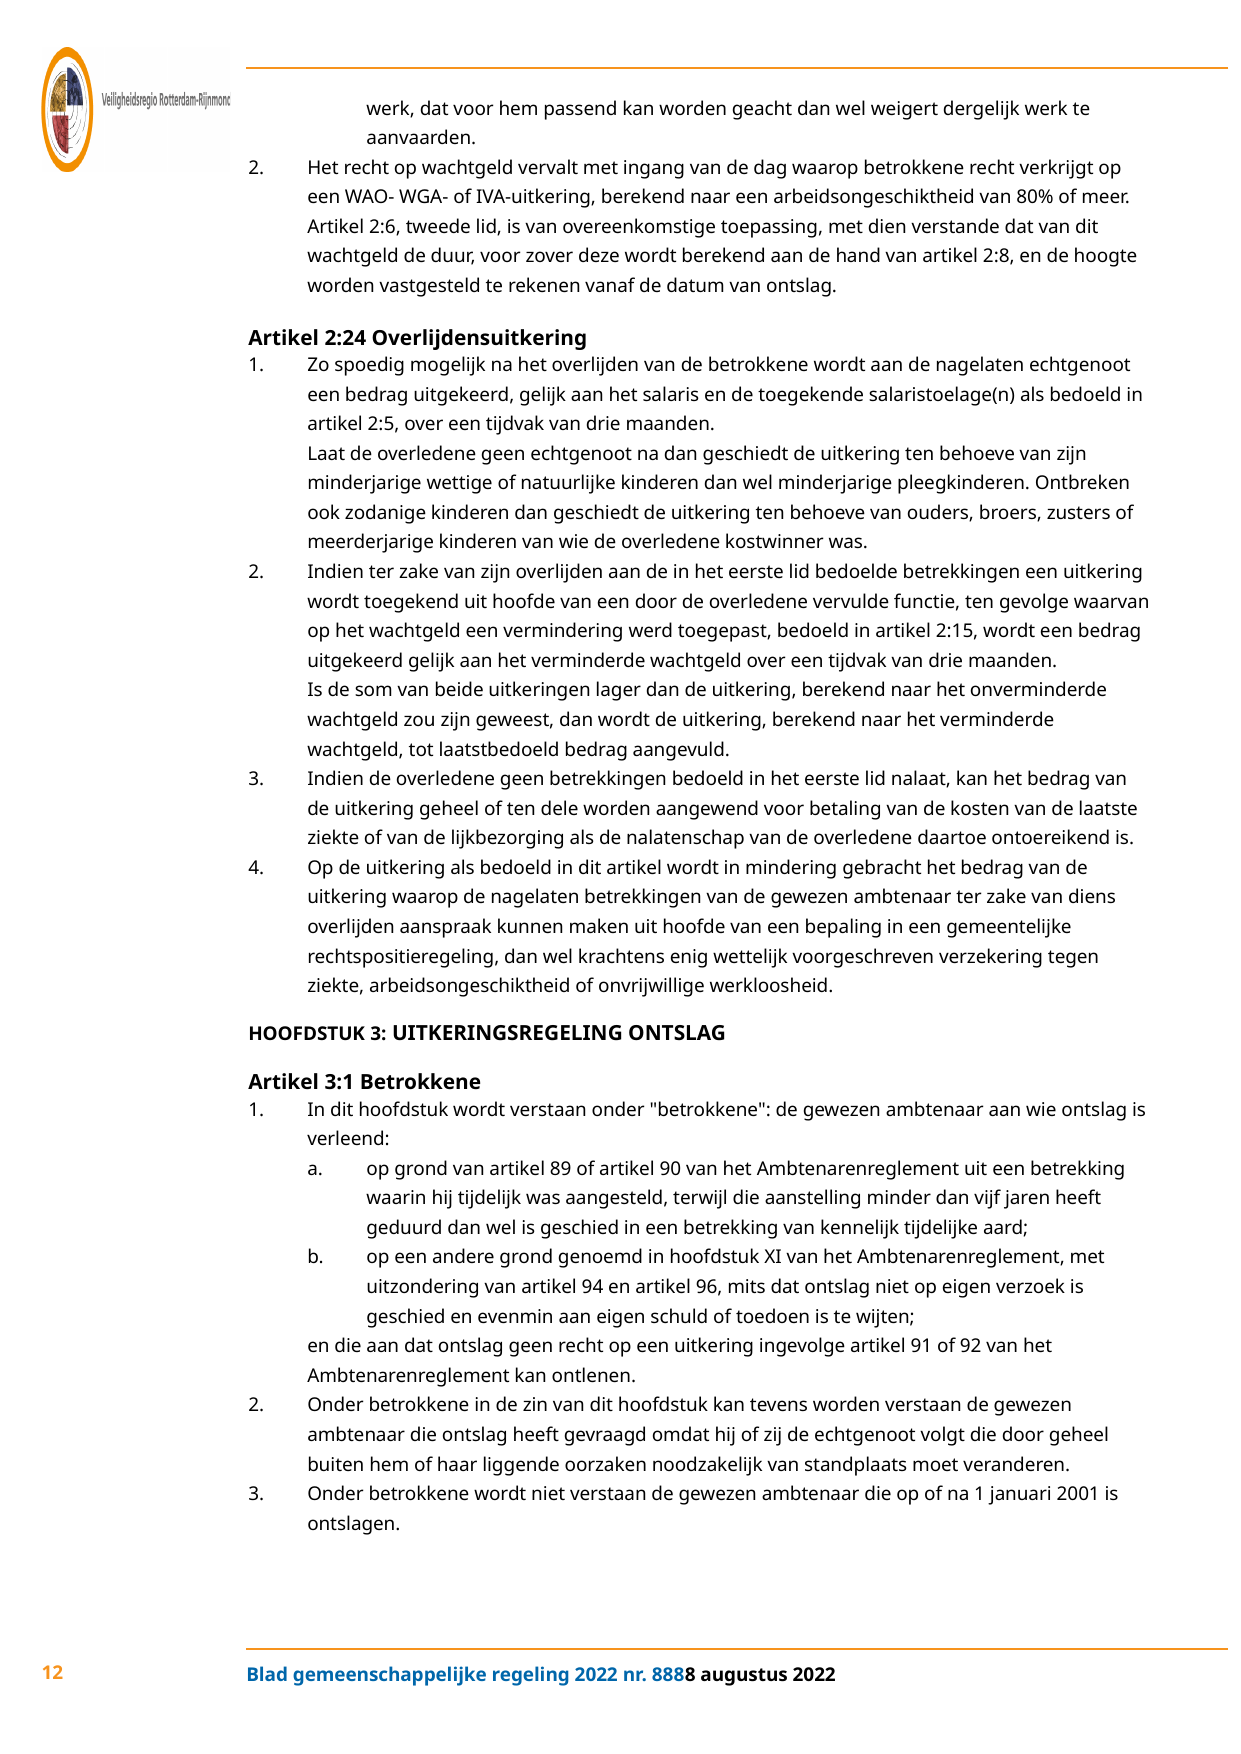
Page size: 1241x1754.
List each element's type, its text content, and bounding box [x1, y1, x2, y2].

list Indien ter zake van zijn overlijden aan de in het eerste lid bedoelde betrekkingen een uitkering wordt toegekend uit hoofde van een door de overledene vervulde functie, ten gevolge waarvan op het wachtgeld een vermindering werd toegepast, bedoeld in artikel 2:15, wordt een bedrag uitgekeerd gelijk aan het verminderde wachtgeld over een tijdvak van drie maanden. [248, 558, 1152, 673]
text HOOFDSTUK 3: UITKERINGSREGELING ONTSLAG [248, 1018, 1152, 1046]
list Het recht op wachtgeld vervalt met ingang van de dag waarop betrokkene recht verkrijgt op een WAO- WGA- of IVA-uitkering, berekend naar een arbeidsongeschiktheid van 80% of meer. Artikel 2:6, tweede lid, is van overeenkomstige toepassing, met dien verstande dat van dit wachtgeld de duur, voor zover deze wordt berekend aan de hand van artikel 2:8, en de hoogte worden vastgesteld te rekenen vanaf de datum van ontslag. [248, 154, 1152, 298]
list Is de som van beide uitkeringen lager dan de uitkering, berekend naar het onverminderde wachtgeld zou zijn geweest, dan wordt de uitkering, berekend naar het verminderde wachtgeld, tot laatstbedoeld bedrag aangevuld. [248, 677, 1152, 761]
list Laat de overledene geen echtgenoot na dan geschiedt de uitkering ten behoeve van zijn minderjarige wettige of natuurlijke kinderen dan wel minderjarige pleegkinderen. Ontbreken ook zodanige kinderen dan geschiedt de uitkering ten behoeve van ouders, broers, zusters of meerderjarige kinderen van wie de overledene kostwinner was. [248, 440, 1152, 554]
list In dit hoofdstuk wordt verstaan onder "betrokkene": de gewezen ambtenaar aan wie ontslag is verleend: [248, 1096, 1152, 1151]
list en die aan dat ontslag geen recht op een uitkering ingevolge artikel 91 of 92 van het Ambtenarenreglement kan ontlenen. [248, 1332, 1152, 1388]
list Indien de overledene geen betrekkingen bedoeld in het eerste lid nalaat, kan het bedrag van de uitkering geheel of ten dele worden aangewend voor betaling van de kosten van de laatste ziekte of van de lijkbezorging als de nalatenschap van de overledene daartoe ontoereikend is. [248, 765, 1152, 850]
list Op de uitkering als bedoeld in dit artikel wordt in mindering gebracht het bedrag van de uitkering waarop de nagelaten betrekkingen van de gewezen ambtenaar ter zake van diens overlijden aanspraak kunnen maken uit hoofde van een bepaling in een gemeentelijke rechtspositieregeling, dan wel krachtens enig wettelijk voorgeschreven verzekering tegen ziekte, arbeidsongeschiktheid of onvrijwillige werkloosheid. [248, 854, 1152, 998]
picture [41, 47, 231, 172]
list Onder betrokkene in de zin van dit hoofdstuk kan tevens worden verstaan de gewezen ambtenaar die ontslag heeft gevraagd omdat hij of zij de echtgenoot volgt die door geheel buiten hem of haar liggende oorzaken noodzakelijk van standplaats moet veranderen. [248, 1392, 1152, 1476]
list Onder betrokkene wordt niet verstaan de gewezen ambtenaar die op of na 1 januari 2001 is ontslagen. [248, 1480, 1152, 1536]
text Artikel 3:1 Betrokkene [248, 1067, 1152, 1096]
list werk, dat voor hem passend kan worden geacht dan wel weigert dergelijk werk te aanvaarden. [307, 95, 1152, 150]
list Zo spoedig mogelijk na het overlijden van de betrokkene wordt aan de nagelaten echtgenoot een bedrag uitgekeerd, gelijk aan het salaris en de toegekende salaristoelage(n) als bedoeld in artikel 2:5, over een tijdvak van drie maanden. [248, 351, 1152, 436]
text Artikel 2:24 Overlijdensuitkering [248, 323, 1152, 351]
list op een andere grond genoemd in hoofdstuk XI van het Ambtenarenreglement, met uitzondering van artikel 94 en artikel 96, mits dat ontslag niet op eigen verzoek is geschied en evenmin aan eigen schuld of toedoen is te wijten; [307, 1244, 1152, 1328]
list op grond van artikel 89 of artikel 90 van het Ambtenarenreglement uit een betrekking waarin hij tijdelijk was aangesteld, terwijl die aanstelling minder dan vijf jaren heeft geduurd dan wel is geschied in een betrekking van kennelijk tijdelijke aard; [307, 1155, 1152, 1240]
